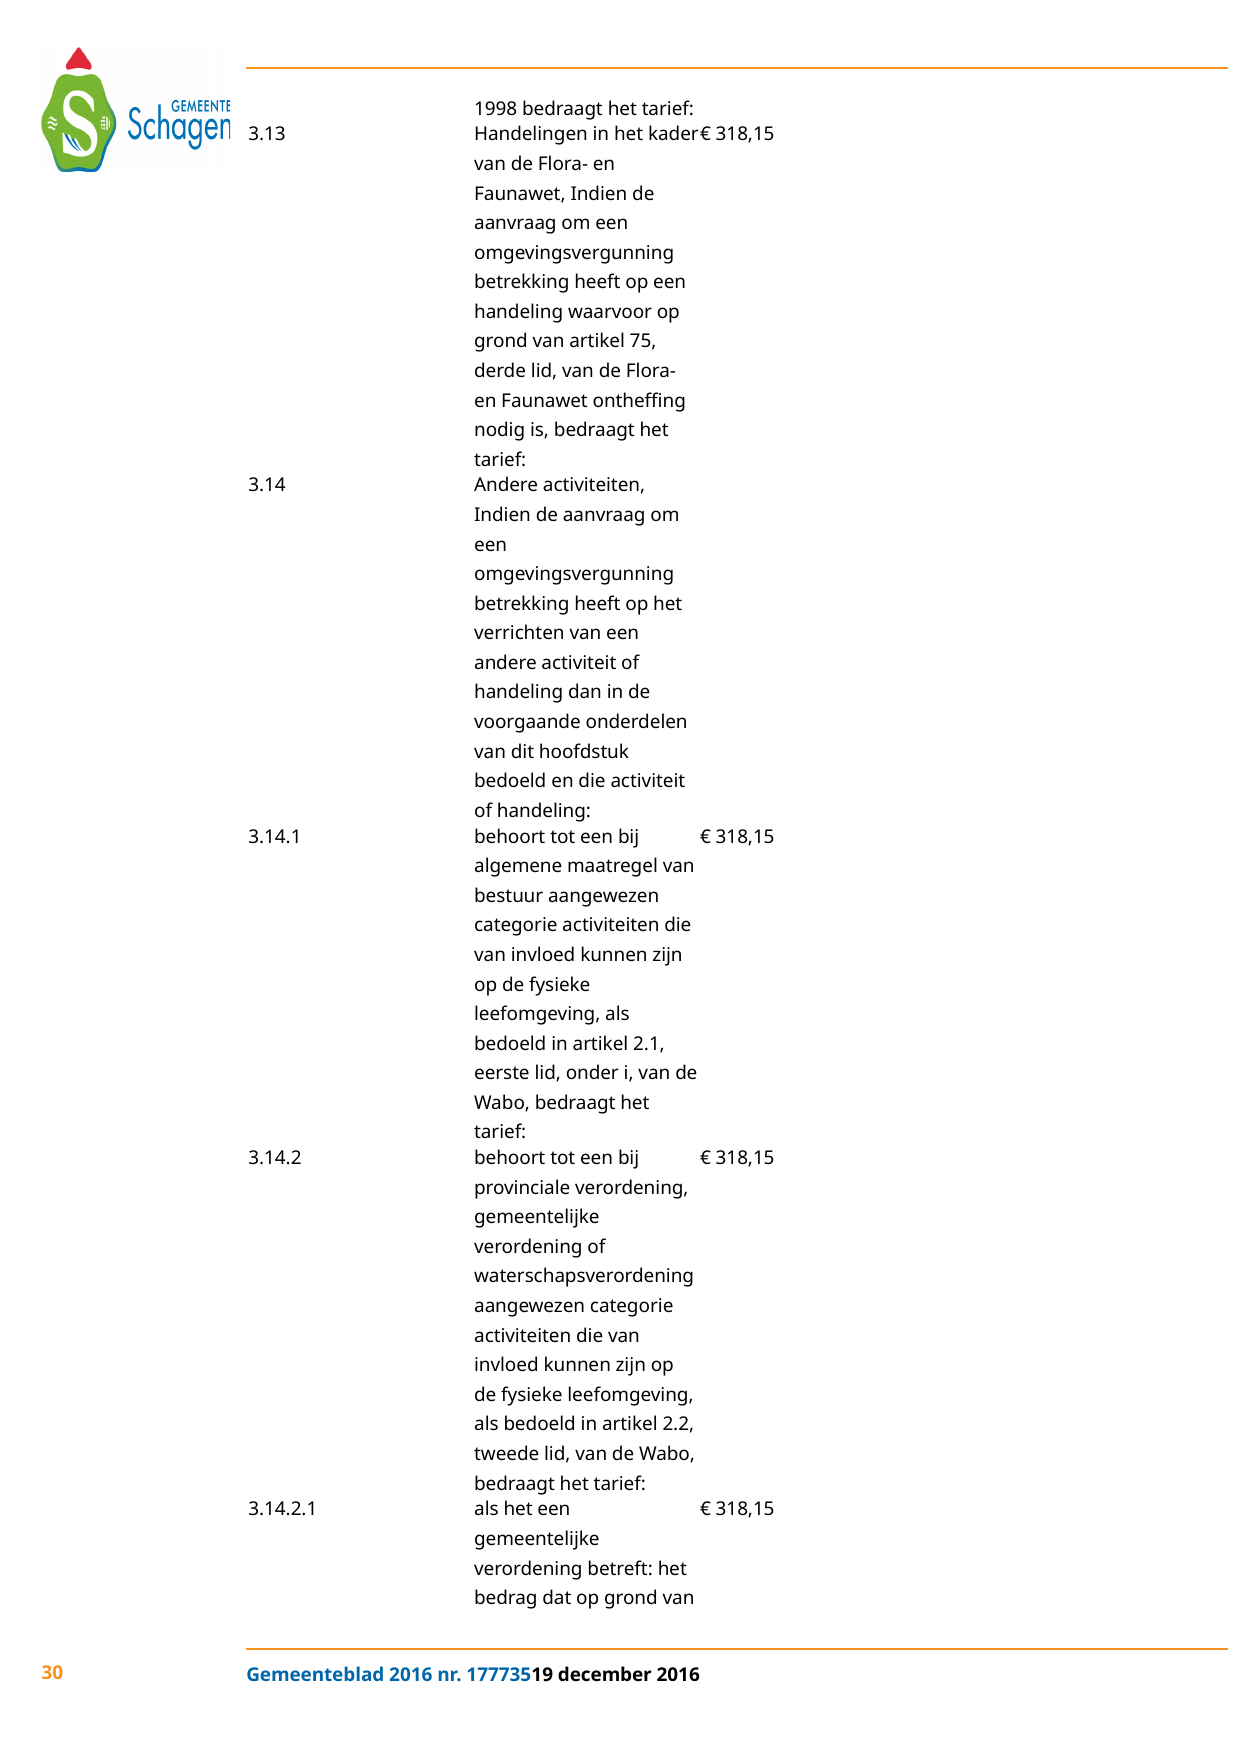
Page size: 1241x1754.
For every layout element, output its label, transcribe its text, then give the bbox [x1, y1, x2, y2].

table_cell [926, 95, 1152, 121]
table_cell behoort tot een bij algemene maatregel van bestuur aangewezen categorie activiteiten die van invloed kunnen zijn op de fysieke leefomgeving, als bedoeld in artikel 2.1, eerste lid, onder i, van de Wabo, bedraagt het tarief: [474, 823, 700, 1144]
table_cell behoort tot een bij provinciale verordening, gemeentelijke verordening of waterschapsverordening aangewezen categorie activiteiten die van invloed kunnen zijn op de fysieke leefomgeving, als bedoeld in artikel 2.2, tweede lid, van de Wabo, bedraagt het tarief: [474, 1144, 700, 1496]
table_cell 3.14.1 [248, 823, 474, 1144]
table_cell [926, 1144, 1152, 1496]
table_cell 3.14.2.1 [248, 1496, 474, 1610]
table_cell 3.13 [248, 121, 474, 472]
table_cell [926, 1496, 1152, 1610]
table_cell [926, 823, 1152, 1144]
table_cell 1998 bedraagt het tarief: [474, 95, 700, 121]
table_cell [248, 95, 474, 121]
table_cell Andere activiteiten, Indien de aanvraag om een omgevingsvergunning betrekking heeft op het verrichten van een andere activiteit of handeling dan in de voorgaande onderdelen van dit hoofdstuk bedoeld en die activiteit of handeling: [474, 472, 700, 823]
table_cell [700, 472, 926, 823]
table_cell 3.14 [248, 472, 474, 823]
table_cell € 318,15 [700, 121, 926, 472]
table_cell 3.14.2 [248, 1144, 474, 1496]
table_cell [926, 472, 1152, 823]
table_cell € 318,15 [700, 1496, 926, 1610]
table_cell [926, 121, 1152, 472]
table_cell € 318,15 [700, 1144, 926, 1496]
table_cell Handelingen in het kader van de Flora- en Faunawet, Indien de aanvraag om een omgevingsvergunning betrekking heeft op een handeling waarvoor op grond van artikel 75, derde lid, van de Flora- en Faunawet ontheffing nodig is, bedraagt het tarief: [474, 121, 700, 472]
picture [41, 47, 231, 172]
table_cell € 318,15 [700, 823, 926, 1144]
table_cell als het een gemeentelijke verordening betreft: het bedrag dat op grond van [474, 1496, 700, 1610]
table_cell [700, 95, 926, 121]
